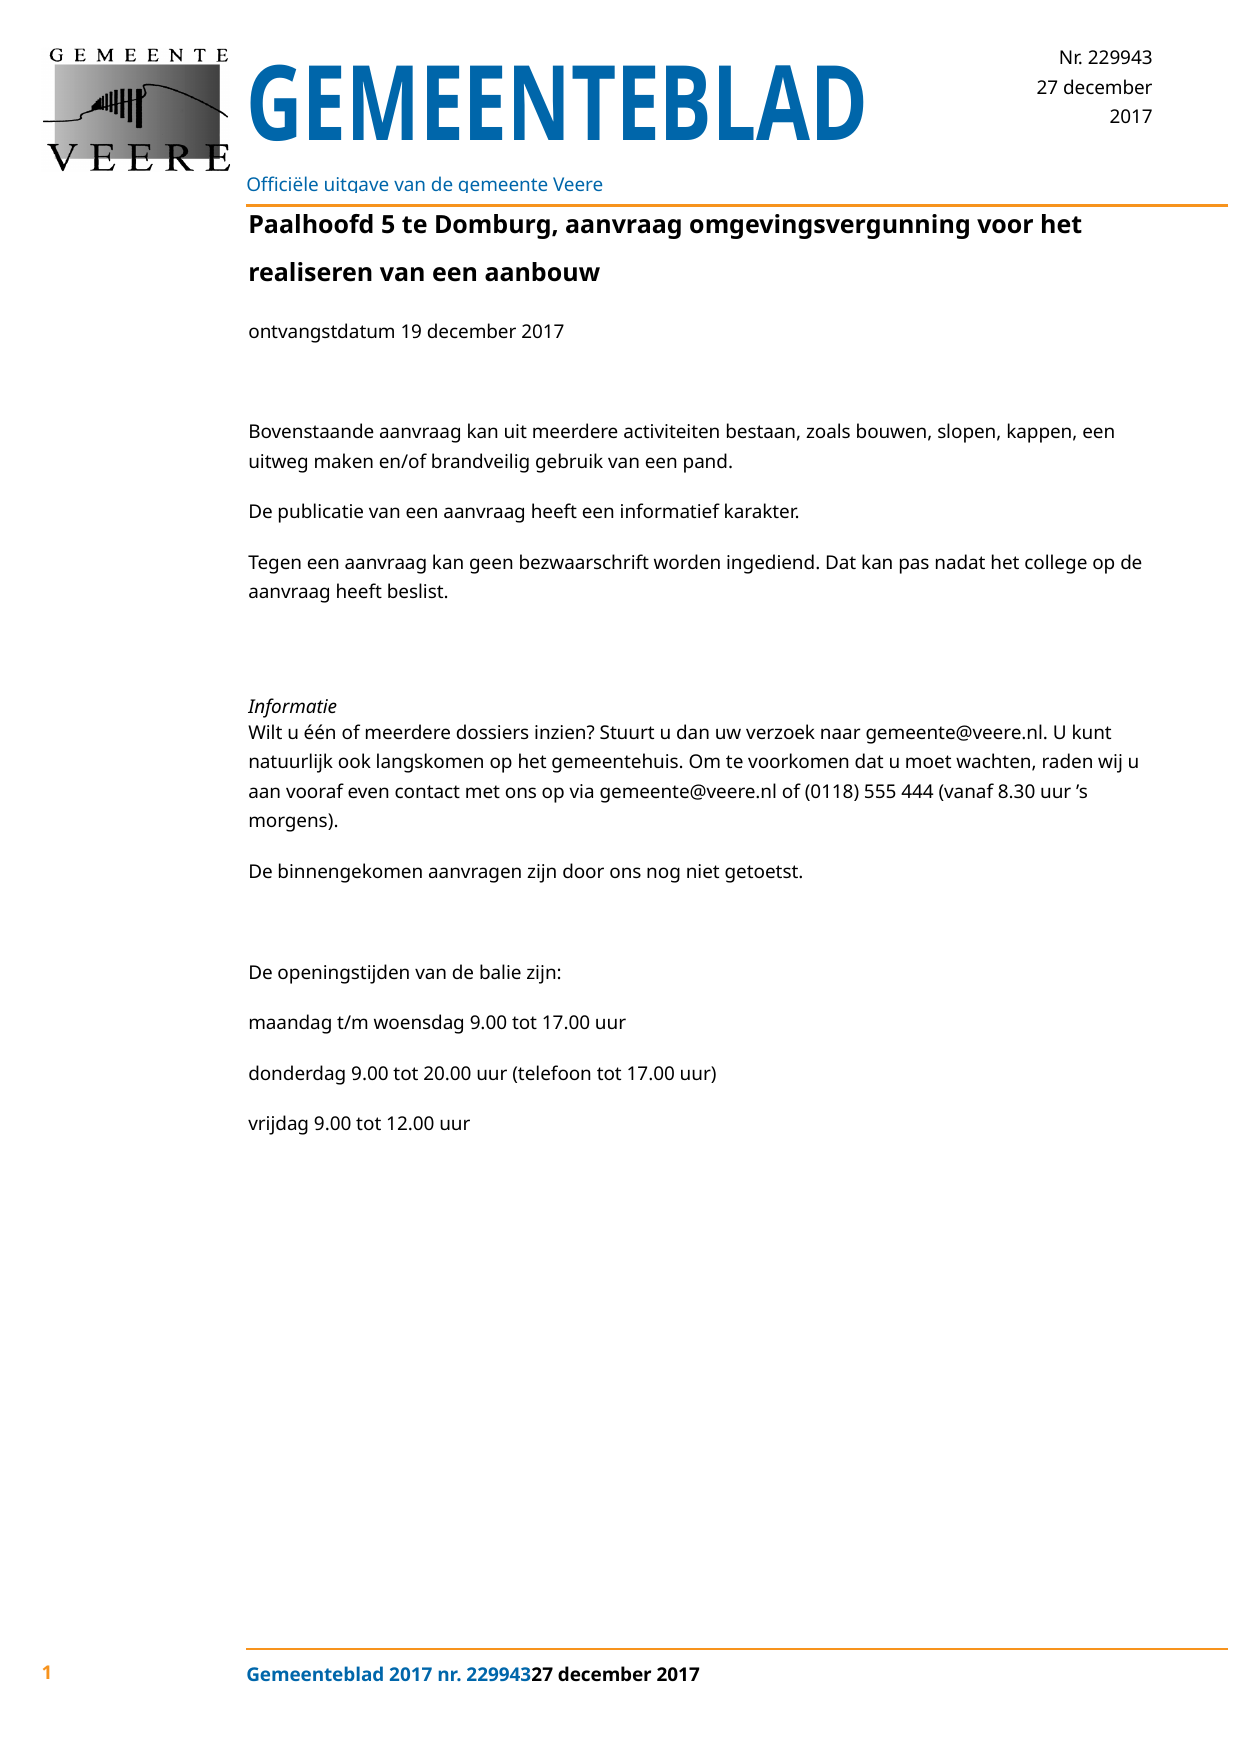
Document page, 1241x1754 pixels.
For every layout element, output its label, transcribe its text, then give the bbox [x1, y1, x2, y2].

text Bovenstaande aanvraag kan uit meerdere activiteiten bestaan, zoals bouwen, slopen, kappen, een uitweg maken en/of brandveilig gebruik van een pand. [248, 419, 1152, 474]
text Informatie [248, 693, 1152, 719]
text Wilt u één of meerdere dossiers inzien? Stuurt u dan uw verzoek naar gemeente@veere.nl. U kunt natuurlijk ook langskomen op het gemeentehuis. Om te voorkomen dat u moet wachten, raden wij u aan vooraf even contact met ons op via gemeente@veere.nl of (0118) 555 444 (vanaf 8.30 uur ’s morgens). [248, 719, 1152, 833]
text ontvangstdatum 19 december 2017 [248, 318, 1152, 344]
text donderdag 9.00 tot 20.00 uur (telefoon tot 17.00 uur) [248, 1060, 1152, 1085]
text maandag t/m woensdag 9.00 tot 17.00 uur [248, 1009, 1152, 1035]
text De binnengekomen aanvragen zijn door ons nog niet getoetst. [248, 858, 1152, 884]
text Paalhoofd 5 te Domburg, aanvraag omgevingsvergunning voor het realiseren van een aanbouw [248, 207, 1152, 288]
text vrijdag 9.00 tot 12.00 uur [248, 1110, 1152, 1136]
text Tegen een aanvraag kan geen bezwaarschrift worden ingediend. Dat kan pas nadat het college op de aanvraag heeft beslist. [248, 549, 1152, 604]
text De openingstijden van de balie zijn: [248, 959, 1152, 984]
text De publicatie van een aanvraag heeft een informatief karakter. [248, 499, 1152, 524]
picture [41, 47, 231, 172]
